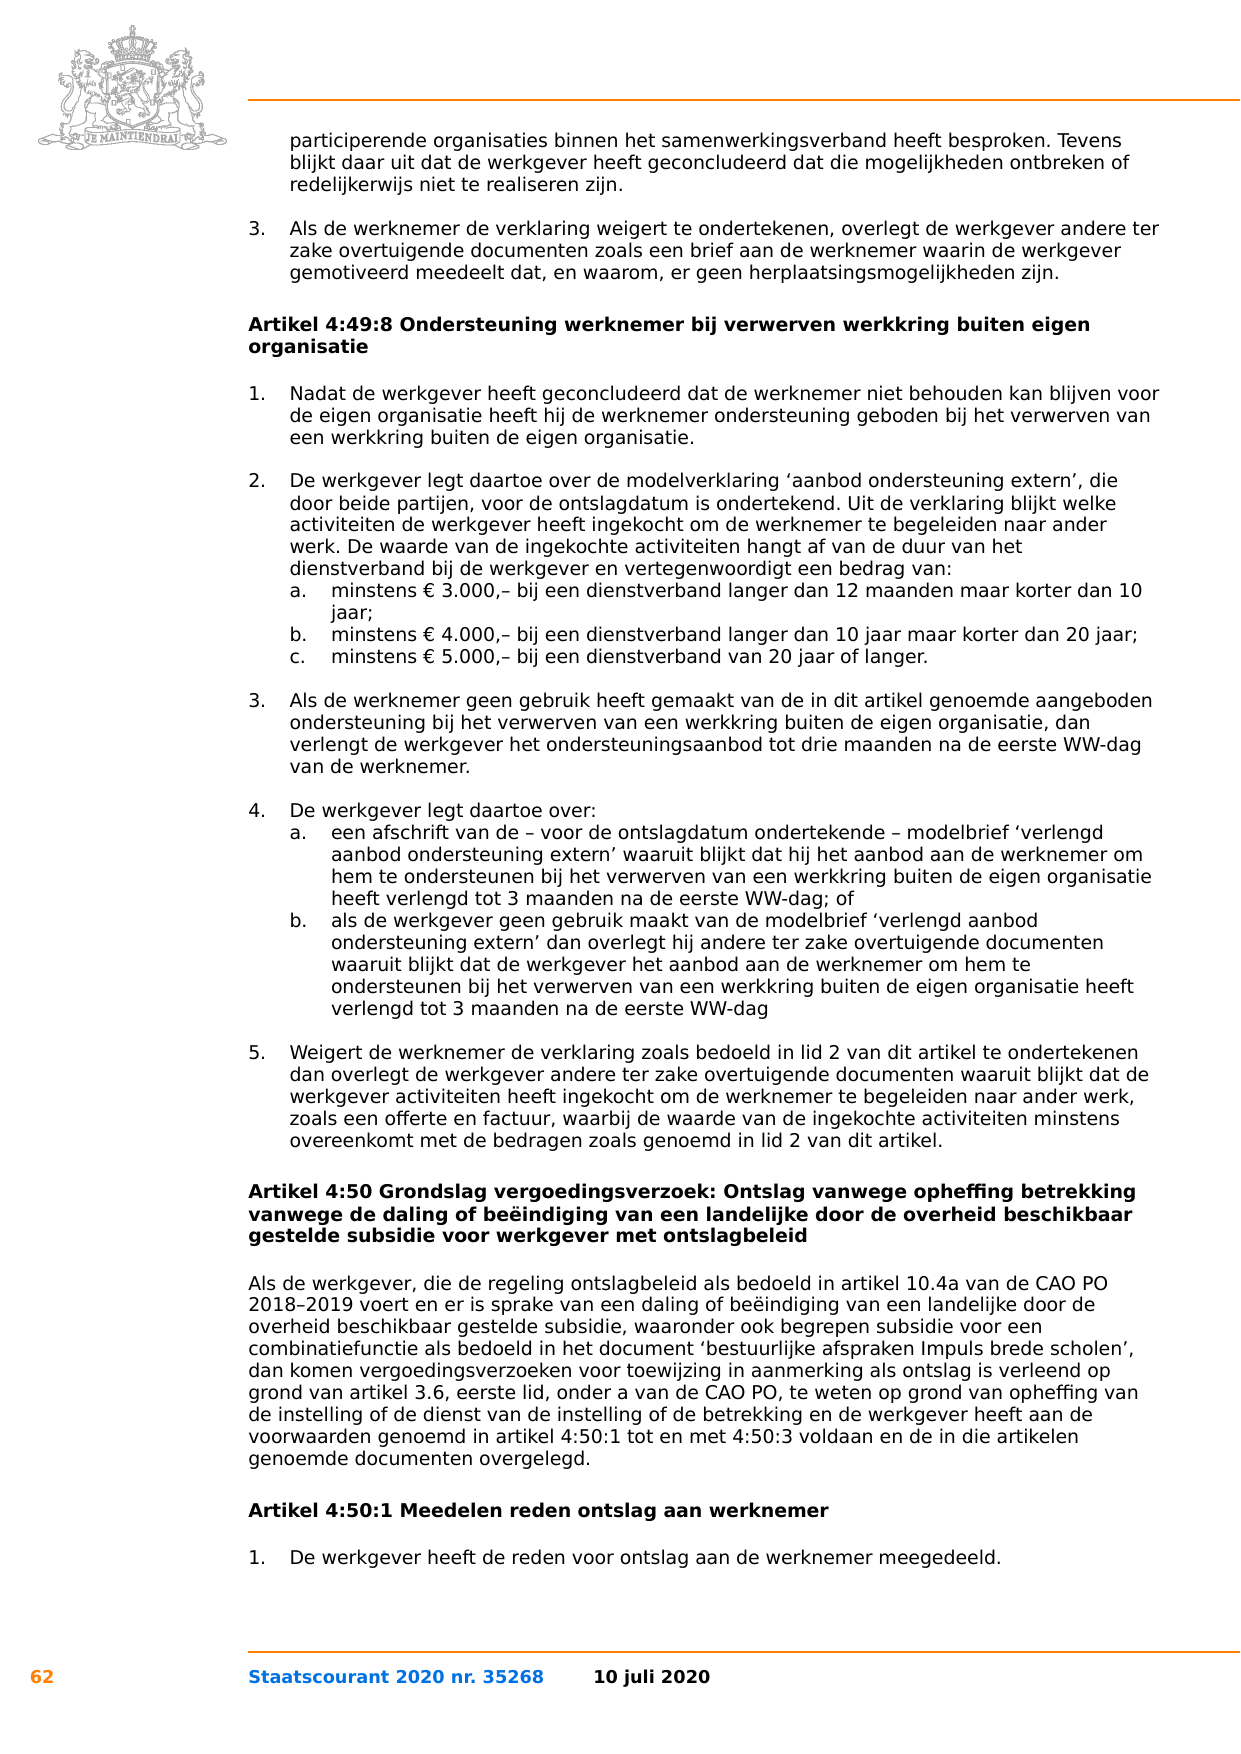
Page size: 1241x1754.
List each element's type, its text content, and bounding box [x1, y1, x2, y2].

text 3. Als de werknemer de verklaring weigert te ondertekenen, overlegt de werkgever andere ter zake overtuigende documenten zoals een brief aan de werknemer waarin de werkgever gemotiveerd meedeelt dat, en waarom, er geen herplaatsingsmogelijkheden zijn. [248, 218, 1163, 284]
text participerende organisaties binnen het samenwerkingsverband heeft besproken. Tevens blijkt daar uit dat de werkgever heeft geconcludeerd dat die mogelijkheden ontbreken of redelijkerwijs niet te realiseren zijn. [248, 130, 1163, 196]
text 4. De werkgever legt daartoe over: [248, 800, 1163, 822]
text 1. Nadat de werkgever heeft geconcludeerd dat de werknemer niet behouden kan blijven voor de eigen organisatie heeft hij de werknemer ondersteuning geboden bij het verwerven van een werkkring buiten de eigen organisatie. [248, 383, 1163, 448]
text a. minstens € 3.000,– bij een dienstverband langer dan 12 maanden maar korter dan 10 jaar; [289, 580, 1163, 624]
text b. als de werkgever geen gebruik maakt van de modelbrief ‘verlengd aanbod ondersteuning extern’ dan overlegt hij andere ter zake overtuigende documenten waaruit blijkt dat de werkgever het aanbod aan de werknemer om hem te ondersteunen bij het verwerven van een werkkring buiten de eigen organisatie heeft verlengd tot 3 maanden na de eerste WW-dag [289, 910, 1163, 1020]
text a. een afschrift van de – voor de ontslagdatum ondertekende – modelbrief ‘verlengd aanbod ondersteuning extern’ waaruit blijkt dat hij het aanbod aan de werknemer om hem te ondersteunen bij het verwerven van een werkkring buiten de eigen organisatie heeft verlengd tot 3 maanden na de eerste WW-dag; of [289, 822, 1163, 910]
subtitle Artikel 4:50:1 Meedelen reden ontslag aan werknemer [248, 1500, 1163, 1522]
text 2. De werkgever legt daartoe over de modelverklaring ‘aanbod ondersteuning extern’, die door beide partijen, voor de ontslagdatum is ondertekend. Uit de verklaring blijkt welke activiteiten de werkgever heeft ingekocht om de werknemer te begeleiden naar ander werk. De waarde van de ingekochte activiteiten hangt af van de duur van het dienstverband bij de werkgever en vertegenwoordigt een bedrag van: [248, 470, 1163, 580]
text b. minstens € 4.000,– bij een dienstverband langer dan 10 jaar maar korter dan 20 jaar; [289, 624, 1163, 646]
text c. minstens € 5.000,– bij een dienstverband van 20 jaar of langer. [289, 646, 1163, 668]
subtitle Artikel 4:50 Grondslag vergoedingsverzoek: Ontslag vanwege opheffing betrekking vanwege de daling of beëindiging van een landelijke door de overheid beschikbaar gestelde subsidie voor werkgever met ontslagbeleid [248, 1181, 1163, 1247]
text 5. Weigert de werknemer de verklaring zoals bedoeld in lid 2 van dit artikel te ondertekenen dan overlegt de werkgever andere ter zake overtuigende documenten waaruit blijkt dat de werkgever activiteiten heeft ingekocht om de werknemer te begeleiden naar ander werk, zoals een offerte en factuur, waarbij de waarde van de ingekochte activiteiten minstens overeenkomt met de bedragen zoals genoemd in lid 2 van dit artikel. [248, 1042, 1163, 1151]
text 1. De werkgever heeft de reden voor ontslag aan de werknemer meegedeeld. [248, 1547, 1163, 1569]
subtitle Artikel 4:49:8 Ondersteuning werknemer bij verwerven werkkring buiten eigen organisatie [248, 314, 1163, 358]
picture [38, 25, 227, 150]
text 3. Als de werknemer geen gebruik heeft gemaakt van de in dit artikel genoemde aangeboden ondersteuning bij het verwerven van een werkkring buiten de eigen organisatie, dan verlengt de werkgever het ondersteuningsaanbod tot drie maanden na de eerste WW-dag van de werknemer. [248, 690, 1163, 778]
text Als de werkgever, die de regeling ontslagbeleid als bedoeld in artikel 10.4a van de CAO PO 2018–2019 voert en er is sprake van een daling of beëindiging van een landelijke door de overheid beschikbaar gestelde subsidie, waaronder ook begrepen subsidie voor een combinatiefunctie als bedoeld in het document ‘bestuurlijke afspraken Impuls brede scholen’, dan komen vergoedingsverzoeken voor toewijzing in aanmerking als ontslag is verleend op grond van artikel 3.6, eerste lid, onder a van de CAO PO, te weten op grond van opheffing van de instelling of de dienst van de instelling of de betrekking en de werkgever heeft aan de voorwaarden genoemd in artikel 4:50:1 tot en met 4:50:3 voldaan en de in die artikelen genoemde documenten overgelegd. [248, 1272, 1163, 1470]
